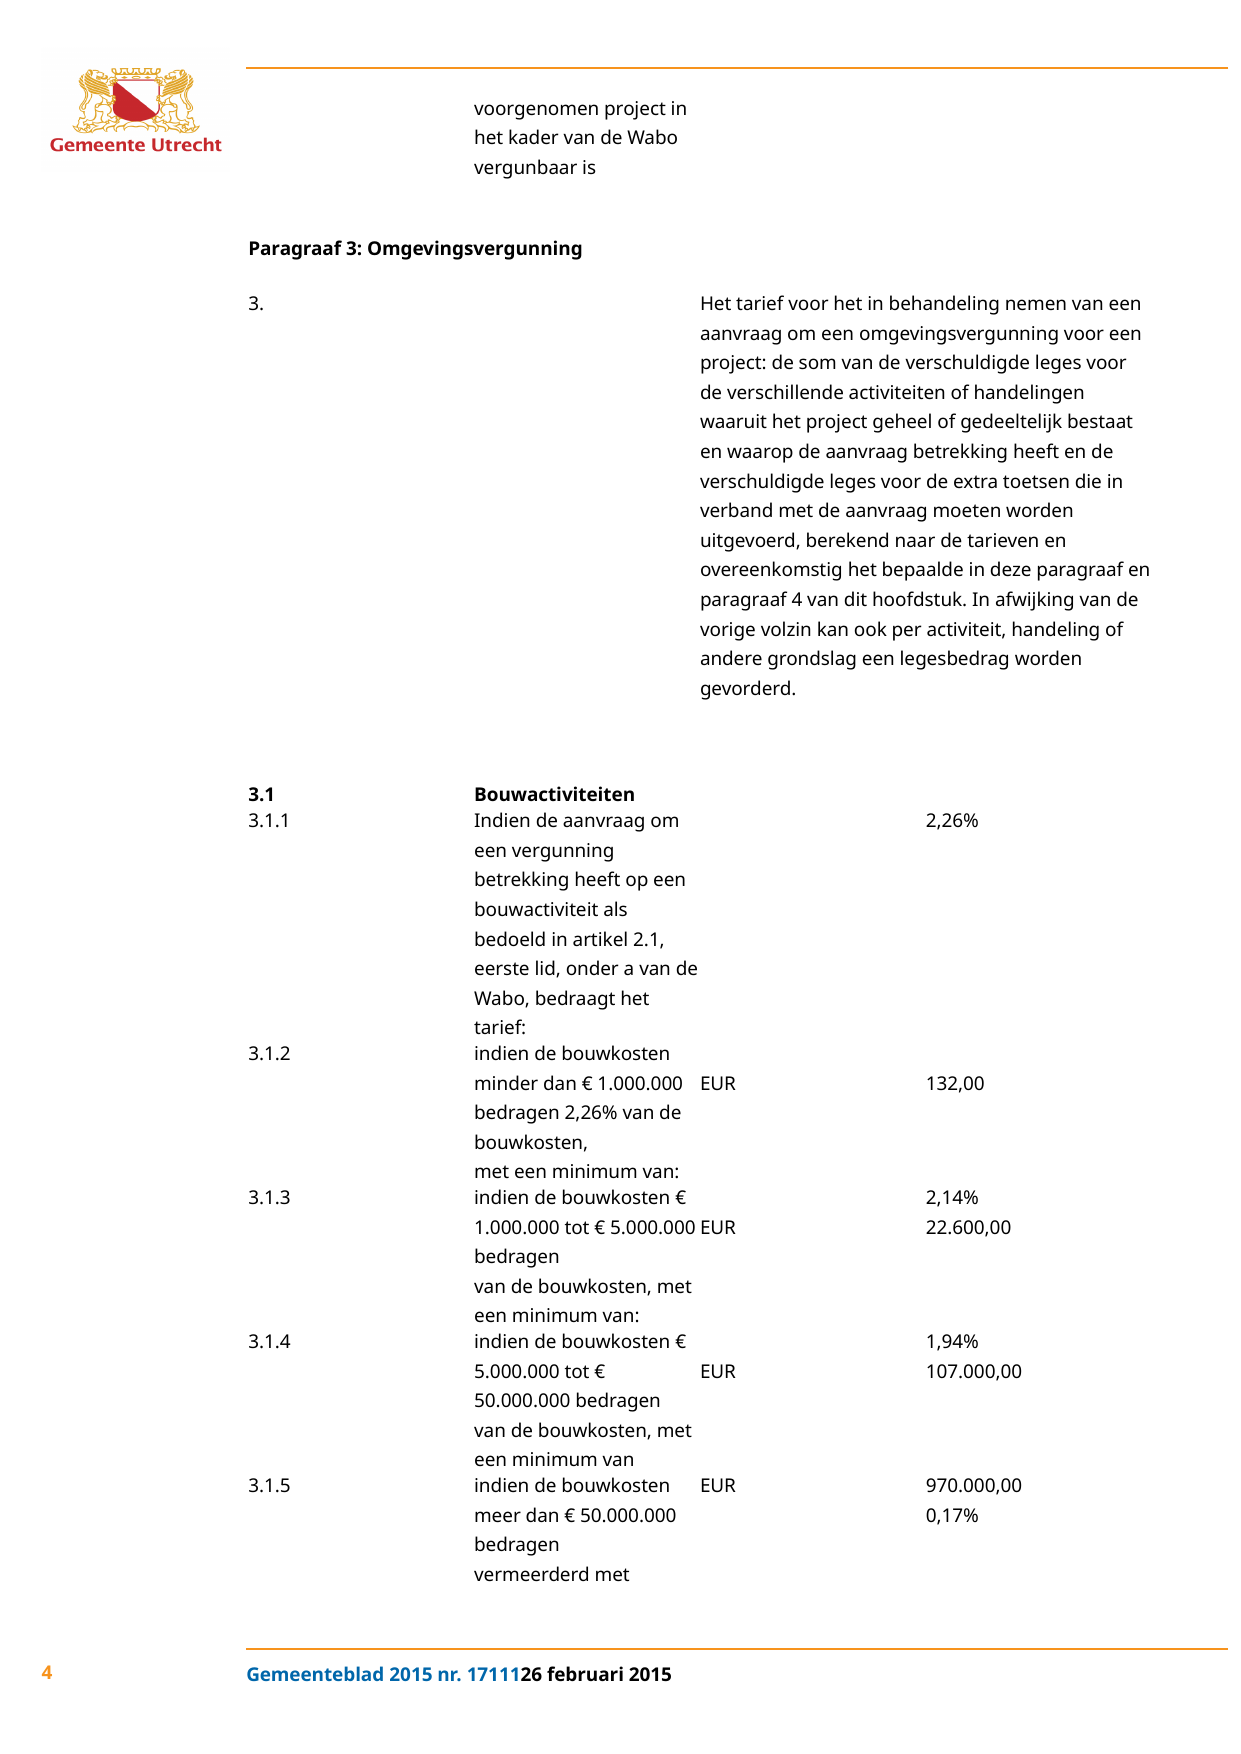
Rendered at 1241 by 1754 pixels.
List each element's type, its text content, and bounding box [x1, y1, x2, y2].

table_cell 3.1.3 [248, 1184, 474, 1328]
table_header voorgenomen project in het kader van de Wabo vergunbaar is [474, 95, 700, 180]
table_cell 1,94% 107.000,00 [926, 1328, 1152, 1472]
table_cell indien de bouwkosten € 1.000.000 tot € 5.000.000 bedragen van de bouwkosten, met een minimum van: [474, 1184, 700, 1328]
table_header 3.1 [248, 782, 474, 807]
table_cell 3.1.5 [248, 1473, 474, 1587]
table_cell 3.1.4 [248, 1328, 474, 1472]
table_header [700, 95, 926, 180]
text Paragraaf 3: Omgevingsvergunning [248, 235, 1152, 261]
picture [41, 47, 231, 172]
table_cell [700, 808, 926, 1040]
table_header [926, 95, 1152, 180]
table_cell 3.1.2 [248, 1040, 474, 1184]
table_cell 132,00 [926, 1040, 1152, 1184]
table_cell indien de bouwkosten minder dan € 1.000.000 bedragen 2,26% van de bouwkosten, met een minimum van: [474, 1040, 700, 1184]
table_cell EUR [700, 1328, 926, 1472]
table_cell Indien de aanvraag om een vergunning betrekking heeft op een bouwactiviteit als bedoeld in artikel 2.1, eerste lid, onder a van de Wabo, bedraagt het tarief: [474, 808, 700, 1040]
table_header [926, 782, 1152, 807]
table_header [248, 95, 474, 180]
table_cell EUR [700, 1473, 926, 1587]
table_cell 2,14% 22.600,00 [926, 1184, 1152, 1328]
table_cell 970.000,00 0,17% [926, 1473, 1152, 1587]
table_header [700, 782, 926, 807]
table_header Het tarief voor het in behandeling nemen van een aanvraag om een omgevingsvergunning voor een project: de som van de verschuldigde leges voor de verschillende activiteiten of handelingen waaruit het project geheel of gedeeltelijk bestaat en waarop de aanvraag betrekking heeft en de verschuldigde leges voor de extra toetsen die in verband met de aanvraag moeten worden uitgevoerd, berekend naar de tarieven en overeenkomstig het bepaalde in deze paragraaf en paragraaf 4 van dit hoofdstuk. In afwijking van de vorige volzin kan ook per activiteit, handeling of andere grondslag een legesbedrag worden gevorderd. [700, 290, 1152, 701]
table_cell EUR [700, 1040, 926, 1184]
table_header Bouwactiviteiten [474, 782, 700, 807]
table_cell EUR [700, 1184, 926, 1328]
table_header 3. [248, 290, 700, 701]
table_cell 2,26% [926, 808, 1152, 1040]
table_cell indien de bouwkosten € 5.000.000 tot € 50.000.000 bedragen van de bouwkosten, met een minimum van [474, 1328, 700, 1472]
table_cell indien de bouwkosten meer dan € 50.000.000 bedragen vermeerderd met [474, 1473, 700, 1587]
table_cell 3.1.1 [248, 808, 474, 1040]
